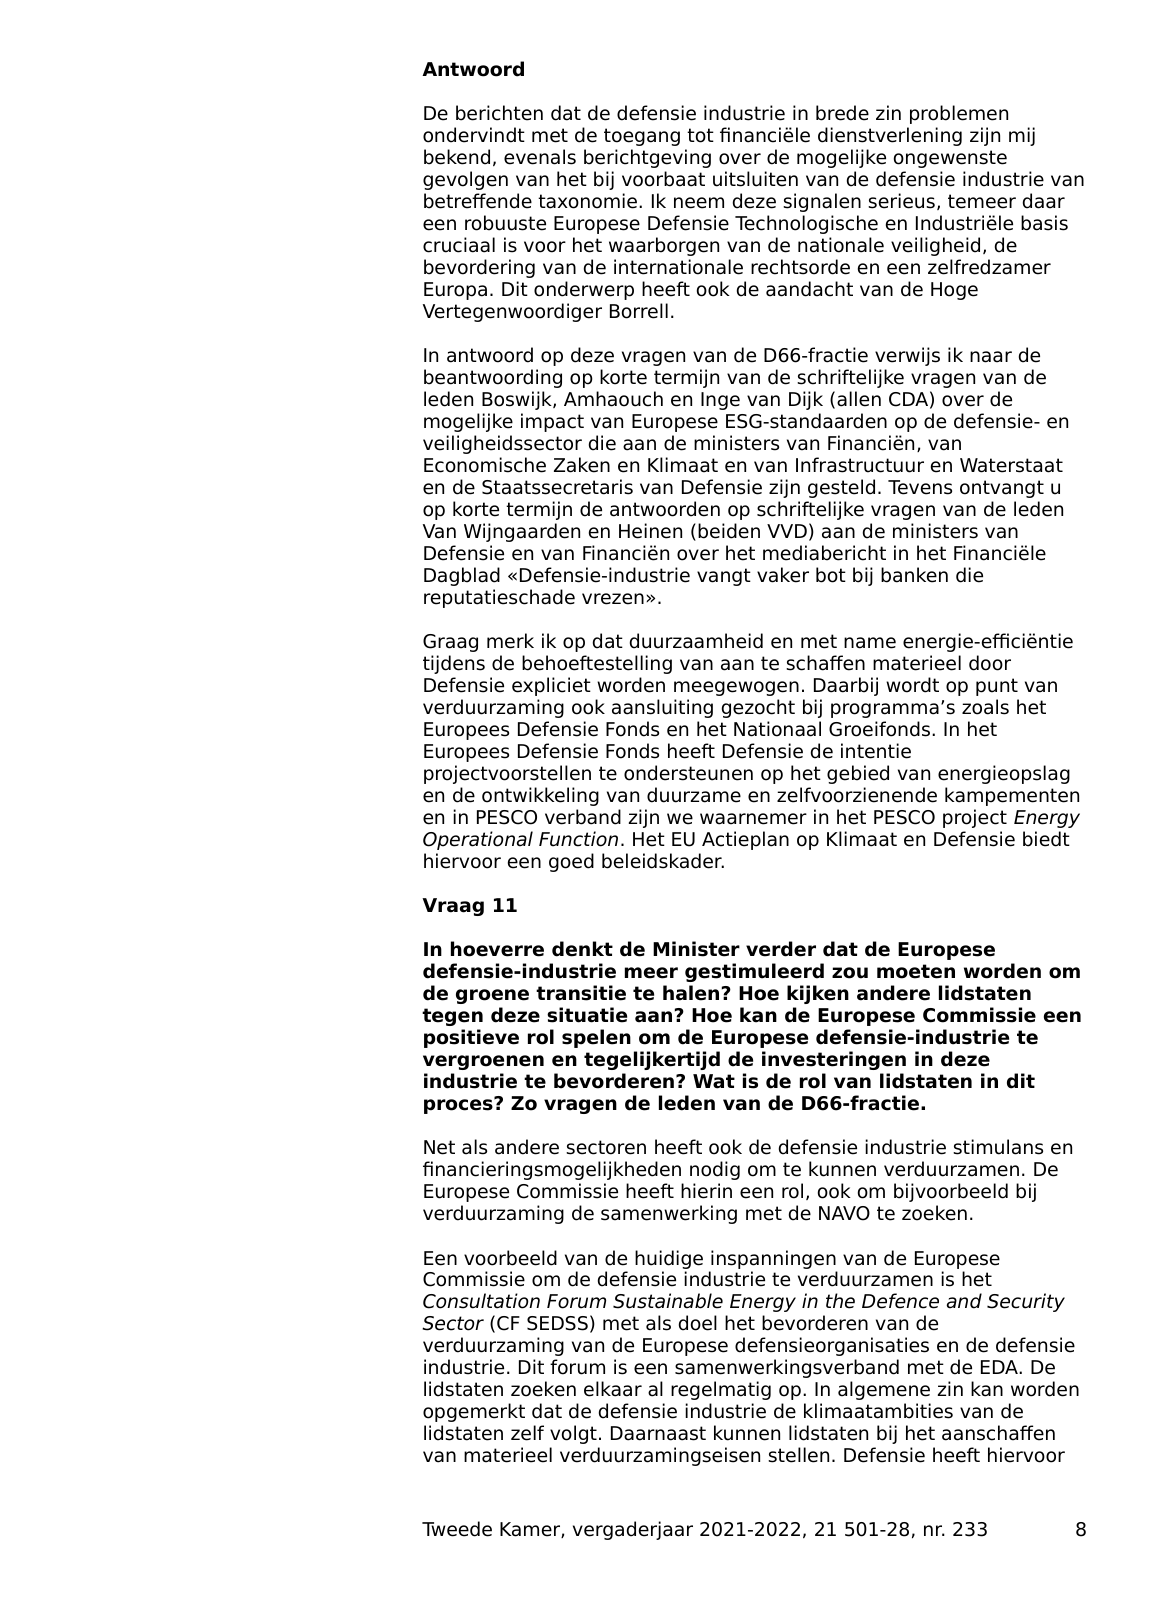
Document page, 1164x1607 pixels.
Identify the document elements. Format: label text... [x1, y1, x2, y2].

text Graag merk ik op dat duurzaamheid en met name energie-efficiëntie tijdens de behoeftestelling van aan te schaffen materieel door Defensie expliciet worden meegewogen. Daarbij wordt op punt van verduurzaming ook aansluiting gezocht bij programma’s zoals het Europees Defensie Fonds en het Nationaal Groeifonds. In het Europees Defensie Fonds heeft Defensie de intentie projectvoorstellen te ondersteunen op het gebied van energieopslag en de ontwikkeling van duurzame en zelfvoorzienende kampementen en in PESCO verband zijn we waarnemer in het PESCO project Energy Operational Function. Het EU Actieplan op Klimaat en Defensie biedt hiervoor een goed beleidskader. [422, 631, 1087, 873]
subtitle Antwoord [422, 59, 1087, 81]
text Een voorbeeld van de huidige inspanningen van de Europese Commissie om de defensie industrie te verduurzamen is het Consultation Forum Sustainable Energy in the Defence and Security Sector (CF SEDSS) met als doel het bevorderen van de verduurzaming van de Europese defensieorganisaties en de defensie industrie. Dit forum is een samenwerkingsverband met de EDA. De lidstaten zoeken elkaar al regelmatig op. In algemene zin kan worden opgemerkt dat de defensie industrie de klimaatambities van de lidstaten zelf volgt. Daarnaast kunnen lidstaten bij het aanschaffen van materieel verduurzamingseisen stellen. Defensie heeft hiervoor [422, 1247, 1087, 1467]
subtitle Vraag 11 [422, 895, 1087, 917]
text In hoeverre denkt de Minister verder dat de Europese defensie-industrie meer gestimuleerd zou moeten worden om de groene transitie te halen? Hoe kijken andere lidstaten tegen deze situatie aan? Hoe kan de Europese Commissie een positieve rol spelen om de Europese defensie-industrie te vergroenen en tegelijkertijd de investeringen in deze industrie te bevorderen? Wat is de rol van lidstaten in dit proces? Zo vragen de leden van de D66-fractie. [422, 939, 1087, 1115]
text In antwoord op deze vragen van de D66-fractie verwijs ik naar de beantwoording op korte termijn van de schriftelijke vragen van de leden Boswijk, Amhaouch en Inge van Dijk (allen CDA) over de mogelijke impact van Europese ESG-standaarden op de defensie- en veiligheidssector die aan de ministers van Financiën, van Economische Zaken en Klimaat en van Infrastructuur en Waterstaat en de Staatssecretaris van Defensie zijn gesteld. Tevens ontvangt u op korte termijn de antwoorden op schriftelijke vragen van de leden Van Wijngaarden en Heinen (beiden VVD) aan de ministers van Defensie en van Financiën over het mediabericht in het Financiële Dagblad «Defensie-industrie vangt vaker bot bij banken die reputatieschade vrezen». [422, 345, 1087, 609]
text Net als andere sectoren heeft ook de defensie industrie stimulans en financieringsmogelijkheden nodig om te kunnen verduurzamen. De Europese Commissie heeft hierin een rol, ook om bijvoorbeeld bij verduurzaming de samenwerking met de NAVO te zoeken. [422, 1137, 1087, 1225]
text De berichten dat de defensie industrie in brede zin problemen ondervindt met de toegang tot financiële dienstverlening zijn mij bekend, evenals berichtgeving over de mogelijke ongewenste gevolgen van het bij voorbaat uitsluiten van de defensie industrie van betreffende taxonomie. Ik neem deze signalen serieus, temeer daar een robuuste Europese Defensie Technologische en Industriële basis cruciaal is voor het waarborgen van de nationale veiligheid, de bevordering van de internationale rechtsorde en een zelfredzamer Europa. Dit onderwerp heeft ook de aandacht van de Hoge Vertegenwoordiger Borrell. [422, 103, 1087, 323]
